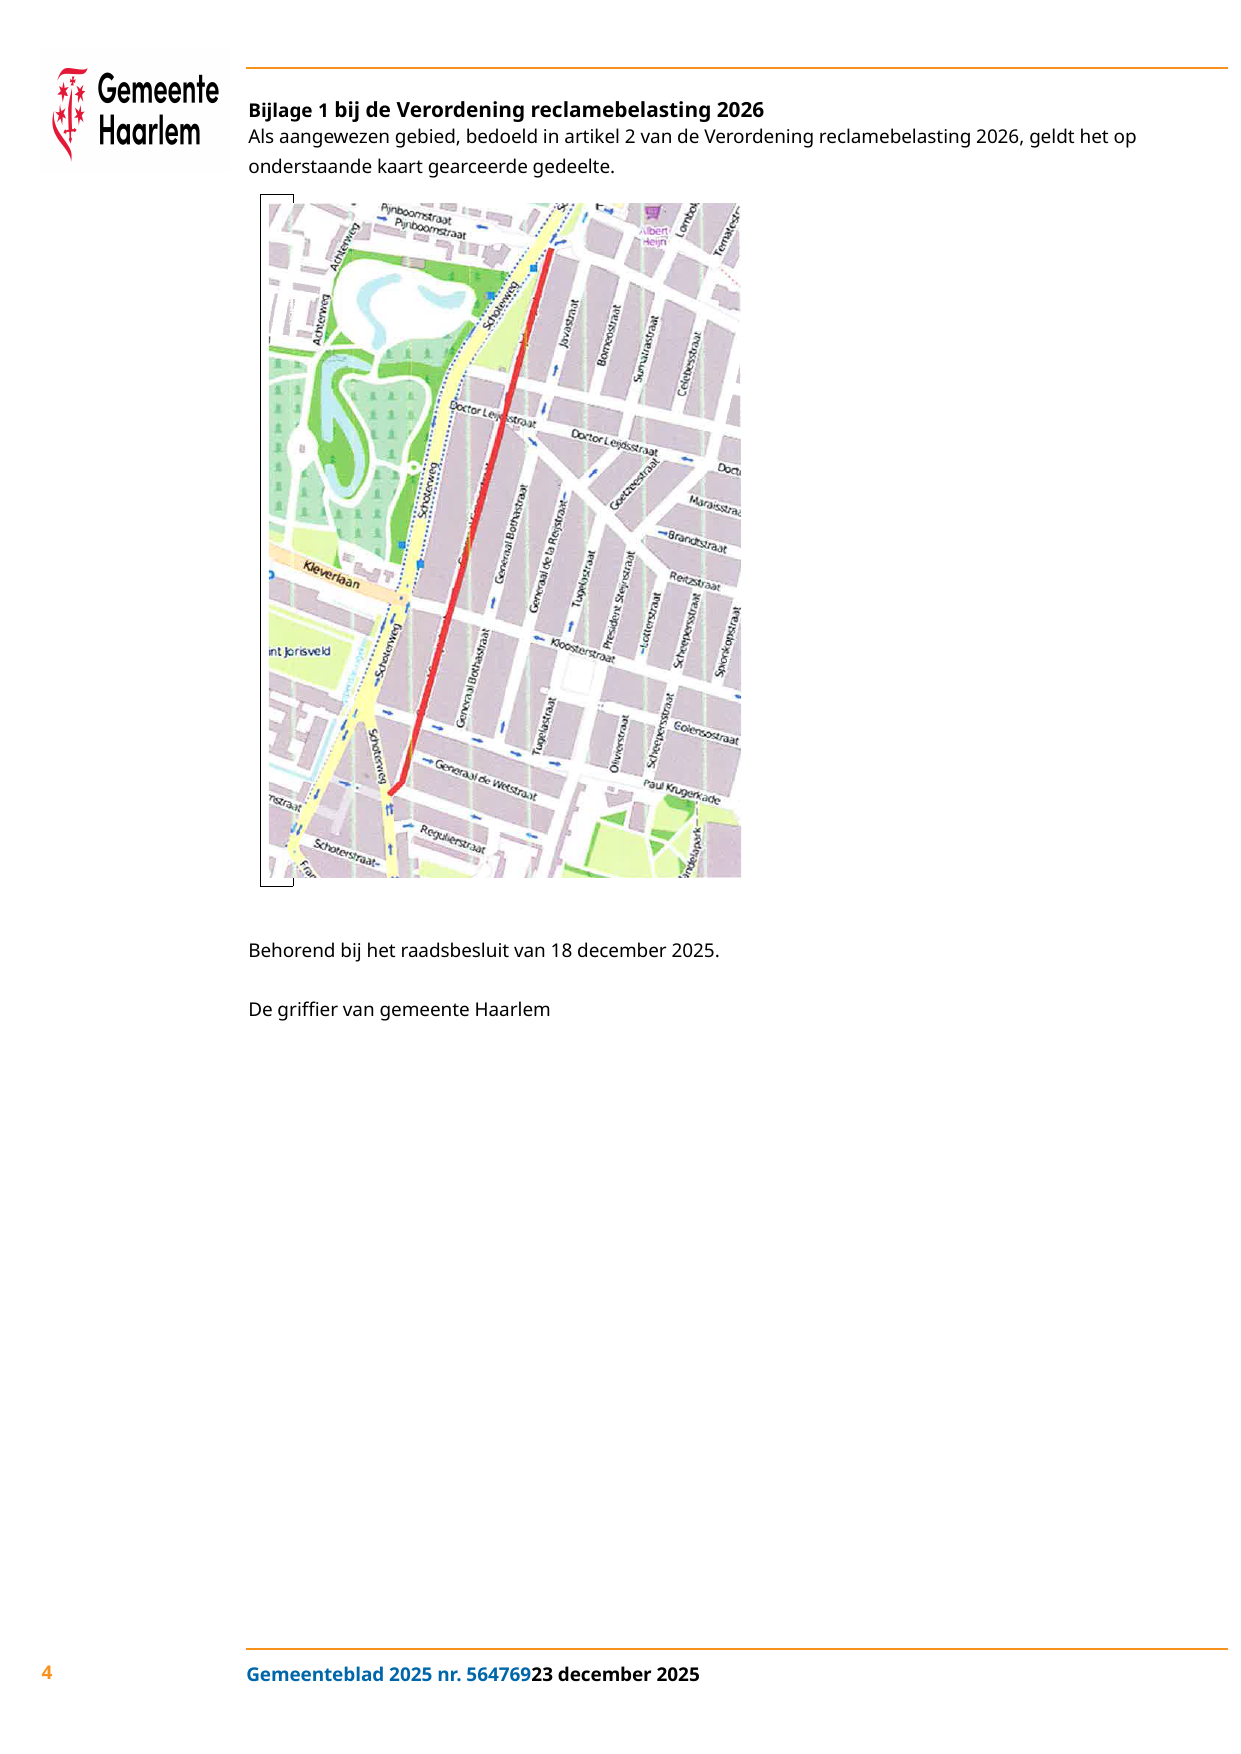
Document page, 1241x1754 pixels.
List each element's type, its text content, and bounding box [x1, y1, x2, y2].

text De griffier van gemeente Haarlem [248, 996, 1152, 1022]
picture [41, 47, 231, 172]
picture [268, 203, 742, 878]
text Bijlage 1 bij de Verordening reclamebelasting 2026 [248, 95, 1152, 123]
text Als aangewezen gebied, bedoeld in artikel 2 van de Verordening reclamebelasting 2026, geldt het op onderstaande kaart gearceerde gedeelte. [248, 123, 1152, 179]
text Behorend bij het raadsbesluit van 18 december 2025. [248, 937, 1152, 963]
